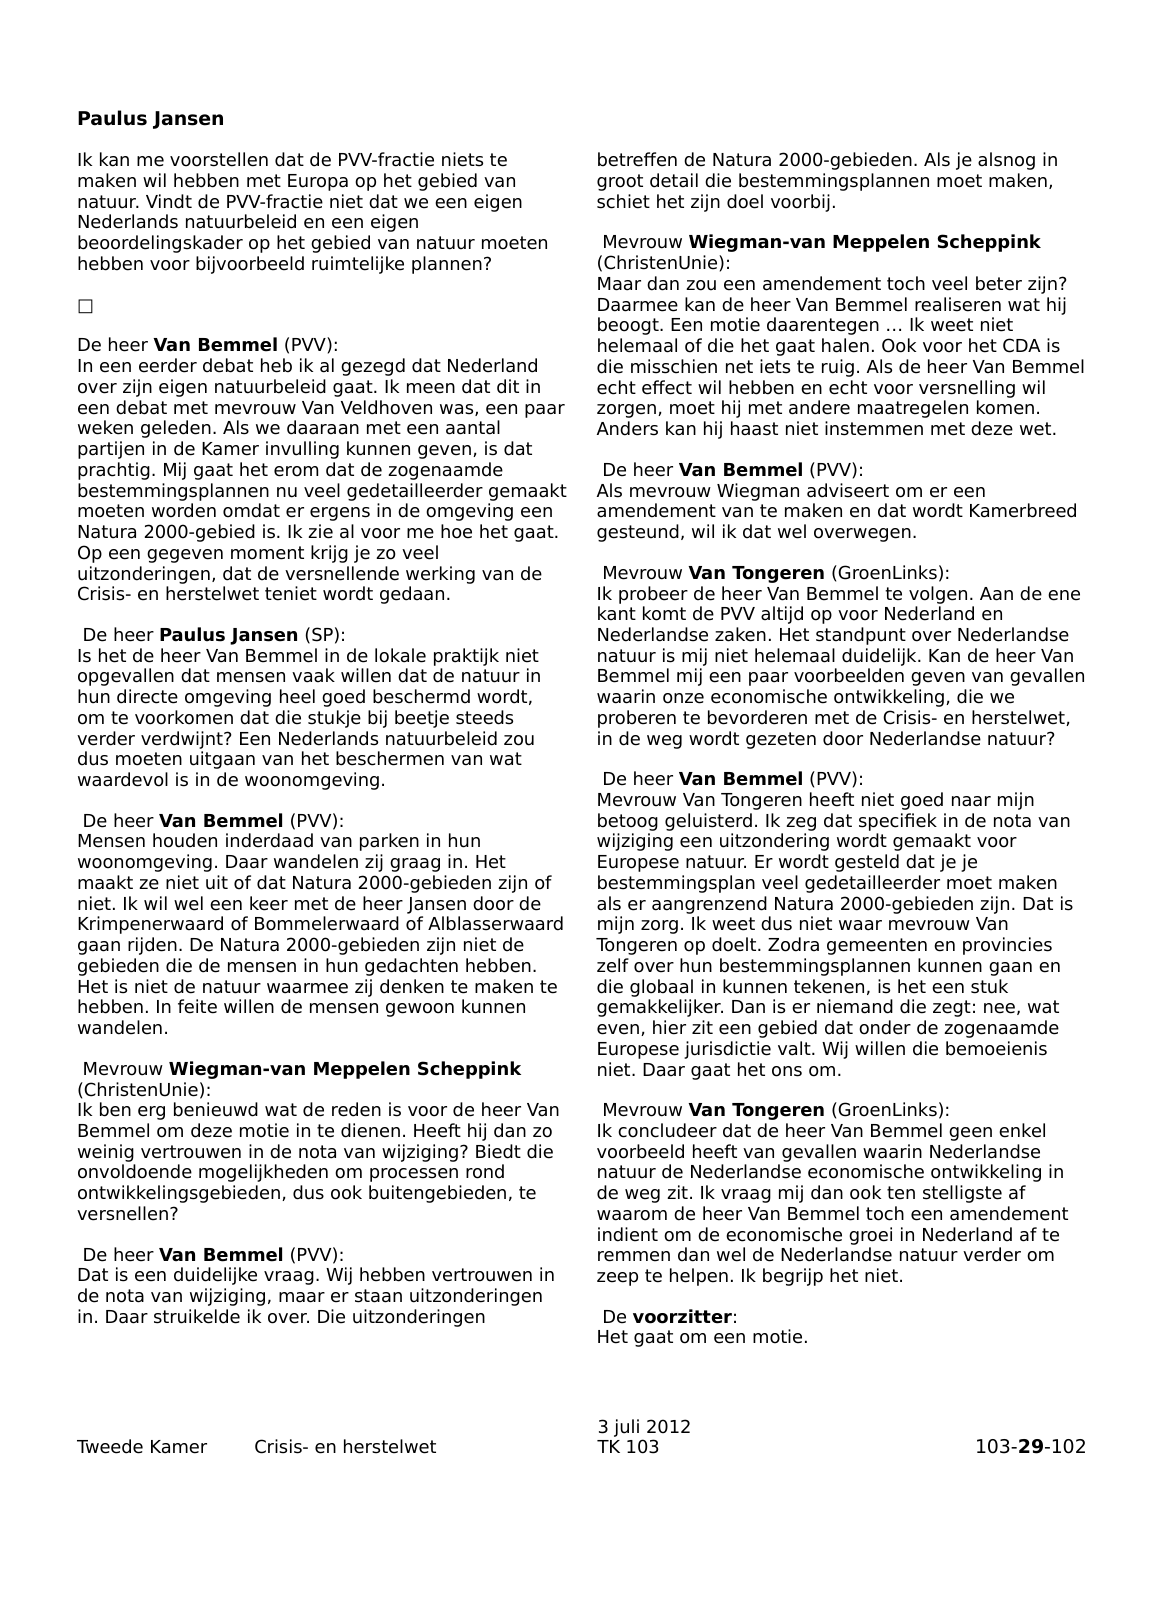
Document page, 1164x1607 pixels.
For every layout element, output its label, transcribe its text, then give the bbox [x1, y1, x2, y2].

text Is het de heer Van Bemmel in de lokale praktijk niet opgevallen dat mensen vaak willen dat de natuur in hun directe omgeving heel goed beschermd wordt, om te voorkomen dat die stukje bij beetje steeds verder verdwijnt? Een Nederlands natuurbeleid zou dus moeten uitgaan van het beschermen van wat waardevol is in de woonomgeving. [77, 646, 567, 791]
text Mensen houden inderdaad van parken in hun woonomgeving. Daar wandelen zij graag in. Het maakt ze niet uit of dat Natura 2000-gebieden zijn of niet. Ik wil wel een keer met de heer Jansen door de Krimpenerwaard of Bommelerwaard of Alblasserwaard gaan rijden. De Natura 2000-gebieden zijn niet de gebieden die de mensen in hun gedachten hebben. Het is niet de natuur waarmee zij denken te maken te hebben. In feite willen de mensen gewoon kunnen wandelen. [77, 831, 567, 1039]
text De heer Van Bemmel (PVV): [77, 335, 567, 356]
text Dat is een duidelijke vraag. Wij hebben vertrouwen in de nota van wijziging, maar er staan uitzonderingen in. Daar struikelde ik over. Die uitzonderingen [77, 1265, 567, 1327]
text Mevrouw Van Tongeren (GroenLinks): [596, 1100, 1087, 1121]
text Als mevrouw Wiegman adviseert om er een amendement van te maken en dat wordt Kamerbreed gesteund, wil ik dat wel overwegen. [596, 480, 1087, 543]
text Maar dan zou een amendement toch veel beter zijn? Daarmee kan de heer Van Bemmel realiseren wat hij beoogt. Een motie daarentegen … Ik weet niet helemaal of die het gaat halen. Ook voor het CDA is die misschien net iets te ruig. Als de heer Van Bemmel echt effect wil hebben en echt voor versnelling wil zorgen, moet hij met andere maatregelen komen. Anders kan hij haast niet instemmen met deze wet. [596, 274, 1087, 440]
text Ik probeer de heer Van Bemmel te volgen. Aan de ene kant komt de PVV altijd op voor Nederland en Nederlandse zaken. Het standpunt over Nederlandse natuur is mij niet helemaal duidelijk. Kan de heer Van Bemmel mij een paar voorbeelden geven van gevallen waarin onze economische ontwikkeling, die we proberen te bevorderen met de Crisis- en herstelwet, in de weg wordt gezeten door Nederlandse natuur? [596, 583, 1087, 749]
text Mevrouw Wiegman-van Meppelen Scheppink (ChristenUnie): [596, 232, 1087, 274]
text De heer Van Bemmel (PVV): [596, 769, 1087, 790]
text betreffen de Natura 2000-gebieden. Als je alsnog in groot detail die bestemmingsplannen moet maken, schiet het zijn doel voorbij. [596, 150, 1087, 212]
text Ik kan me voorstellen dat de PVV-fractie niets te maken wil hebben met Europa op het gebied van natuur. Vindt de PVV-fractie niet dat we een eigen Nederlands natuurbeleid en een eigen beoordelingskader op het gebied van natuur moeten hebben voor bijvoorbeeld ruimtelijke plannen? [77, 150, 567, 274]
text □ [77, 294, 567, 315]
text Mevrouw Van Tongeren (GroenLinks): [596, 563, 1087, 583]
text Het gaat om een motie. [596, 1327, 1087, 1348]
text De heer Van Bemmel (PVV): [596, 460, 1087, 480]
text De voorzitter: [596, 1307, 1087, 1327]
text De heer Paulus Jansen (SP): [77, 625, 567, 646]
text De heer Van Bemmel (PVV): [77, 811, 567, 831]
text De heer Van Bemmel (PVV): [77, 1244, 567, 1265]
text Ik ben erg benieuwd wat de reden is voor de heer Van Bemmel om deze motie in te dienen. Heeft hij dan zo weinig vertrouwen in de nota van wijziging? Biedt die onvoldoende mogelijkheden om processen rond ontwikkelingsgebieden, dus ook buitengebieden, te versnellen? [77, 1100, 567, 1224]
text In een eerder debat heb ik al gezegd dat Nederland over zijn eigen natuurbeleid gaat. Ik meen dat dit in een debat met mevrouw Van Veldhoven was, een paar weken geleden. Als we daaraan met een aantal partijen in de Kamer invulling kunnen geven, is dat prachtig. Mij gaat het erom dat de zogenaamde bestemmingsplannen nu veel gedetailleerder gemaakt moeten worden omdat er ergens in de omgeving een Natura 2000-gebied is. Ik zie al voor me hoe het gaat. Op een gegeven moment krijg je zo veel uitzonderingen, dat de versnellende werking van de Crisis- en herstelwet teniet wordt gedaan. [77, 356, 567, 605]
text Mevrouw Wiegman-van Meppelen Scheppink (ChristenUnie): [77, 1059, 567, 1100]
text Mevrouw Van Tongeren heeft niet goed naar mijn betoog geluisterd. Ik zeg dat specifiek in de nota van wijziging een uitzondering wordt gemaakt voor Europese natuur. Er wordt gesteld dat je je bestemmingsplan veel gedetailleerder moet maken als er aangrenzend Natura 2000-gebieden zijn. Dat is mijn zorg. Ik weet dus niet waar mevrouw Van Tongeren op doelt. Zodra gemeenten en provincies zelf over hun bestemmingsplannen kunnen gaan en die globaal in kunnen tekenen, is het een stuk gemakkelijker. Dan is er niemand die zegt: nee, wat even, hier zit een gebied dat onder de zogenaamde Europese jurisdictie valt. Wij willen die bemoeienis niet. Daar gaat het ons om. [596, 790, 1087, 1080]
text Ik concludeer dat de heer Van Bemmel geen enkel voorbeeld heeft van gevallen waarin Nederlandse natuur de Nederlandse economische ontwikkeling in de weg zit. Ik vraag mij dan ook ten stelligste af waarom de heer Van Bemmel toch een amendement indient om de economische groei in Nederland af te remmen dan wel de Nederlandse natuur verder om zeep te helpen. Ik begrijp het niet. [596, 1121, 1087, 1287]
